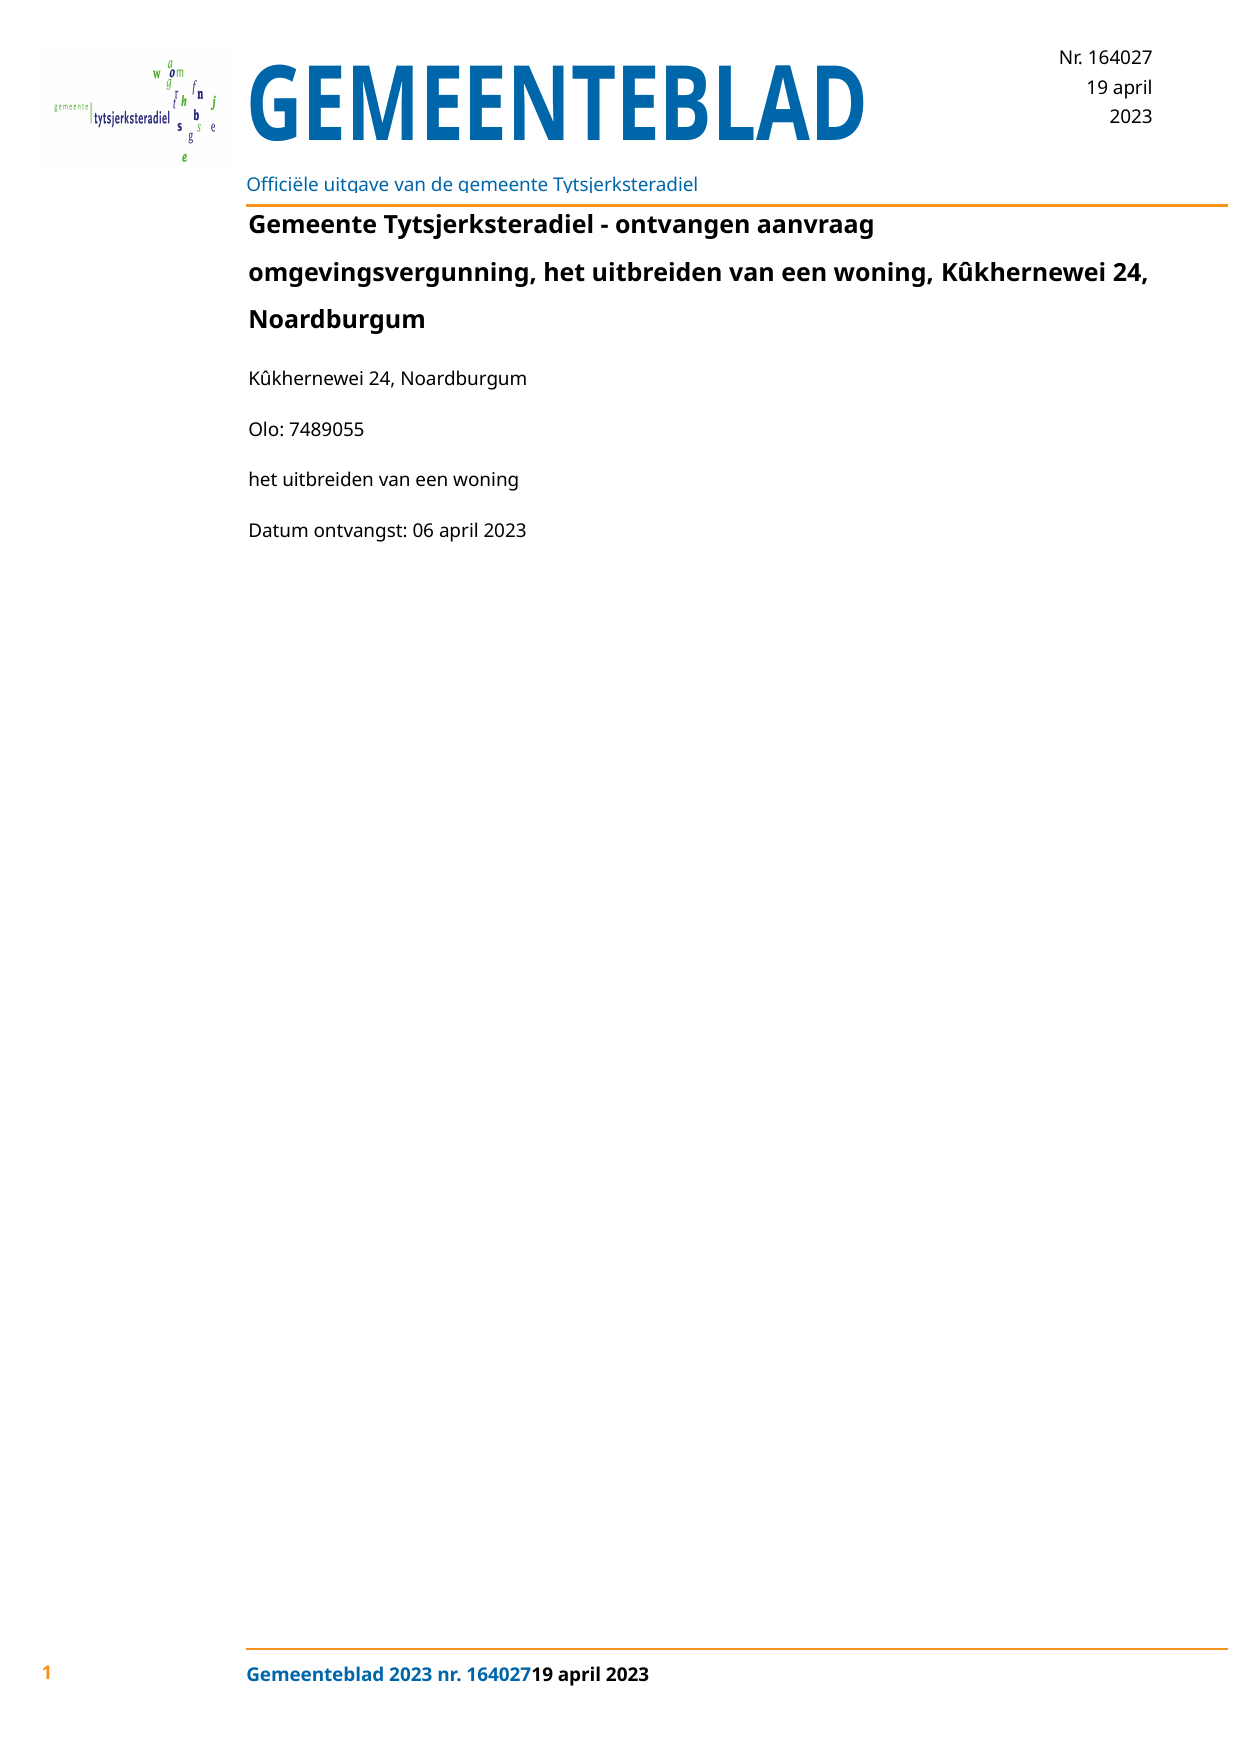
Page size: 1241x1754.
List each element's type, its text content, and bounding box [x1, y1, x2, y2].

text het uitbreiden van een woning [248, 466, 1152, 492]
text Gemeente Tytsjerksteradiel - ontvangen aanvraag omgevingsvergunning, het uitbreiden van een woning, Kûkhernewei 24, Noardburgum [248, 207, 1152, 336]
text Datum ontvangst: 06 april 2023 [248, 517, 1152, 542]
text Olo: 7489055 [248, 416, 1152, 442]
picture [41, 47, 231, 172]
text Kûkhernewei 24, Noardburgum [248, 366, 1152, 391]
